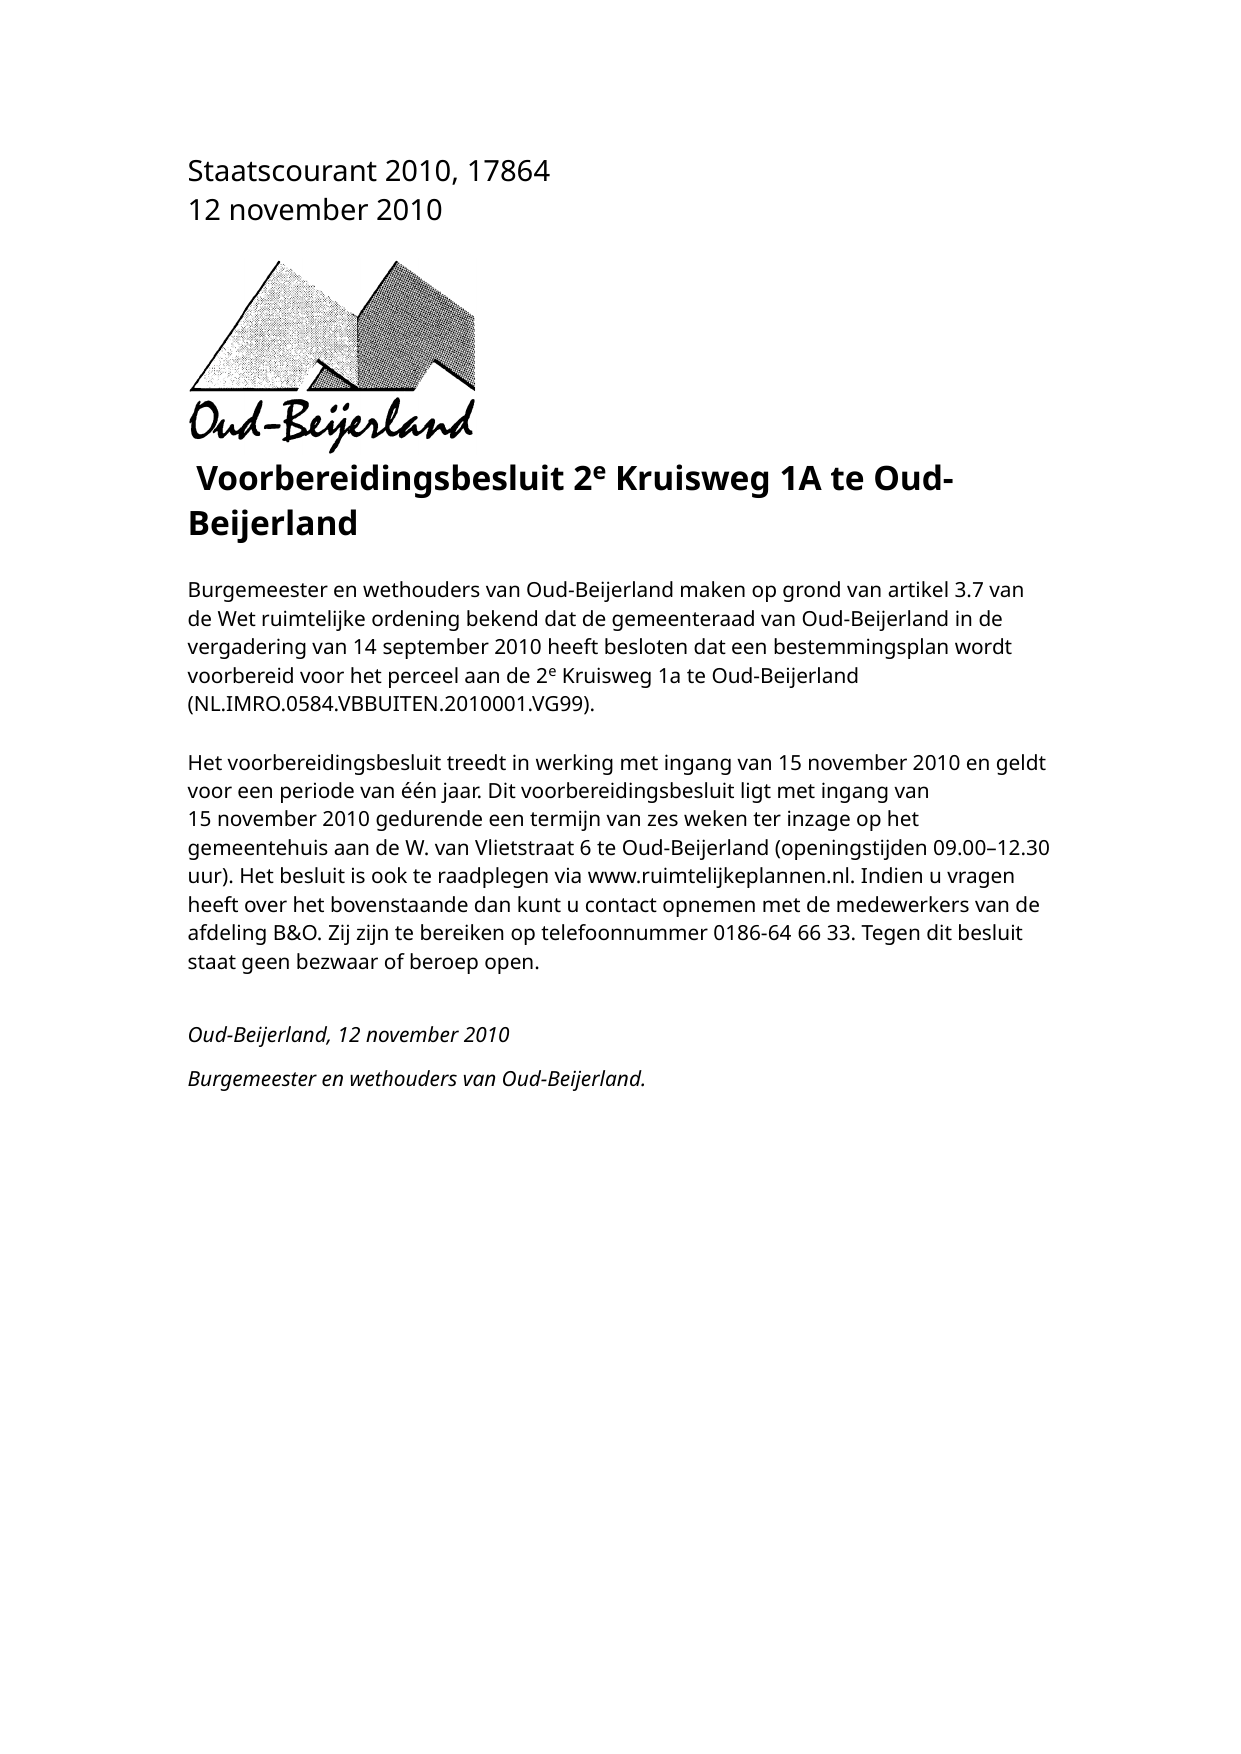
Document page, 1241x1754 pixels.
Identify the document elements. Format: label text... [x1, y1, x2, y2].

text Oud-Beijerland, 12 november 2010 [187, 1020, 1053, 1049]
text Het voorbereidingsbesluit treedt in werking met ingang van 15 november 2010 en geldt voor een periode van één jaar. Dit voorbereidingsbesluit ligt met ingang van 15 november 2010 gedurende een termijn van zes weken ter inzage op het gemeentehuis aan de W. van Vlietstraat 6 te Oud-Beijerland (openingstijden 09.00–12.30 uur). Het besluit is ook te raadplegen via www.ruimtelijkeplannen.nl. Indien u vragen heeft over het bovenstaande dan kunt u contact opnemen met de medewerkers van de afdeling B&O. Zij zijn te bereiken op telefoonnummer 0186-64 66 33. Tegen dit besluit staat geen bezwaar of beroep open. [187, 748, 1053, 975]
text Burgemeester en wethouders van Oud-Beijerland. [187, 1064, 1053, 1092]
text Burgemeester en wethouders van Oud-Beijerland maken op grond van artikel 3.7 van de Wet ruimtelijke ordening bekend dat de gemeenteraad van Oud-Beijerland in de vergadering van 14 september 2010 heeft besloten dat een bestemmingsplan wordt voorbereid voor het perceel aan de 2e Kruisweg 1a te Oud-Beijerland (NL.IMRO.0584.VBBUITEN.2010001.VG99). [187, 576, 1053, 718]
text Staatscourant 2010, 17864 [187, 150, 1053, 190]
picture [187, 258, 477, 455]
subtitle Voorbereidingsbesluit 2e Kruisweg 1A te Oud-Beijerland [187, 271, 1053, 546]
text 12 november 2010 [187, 190, 1053, 229]
